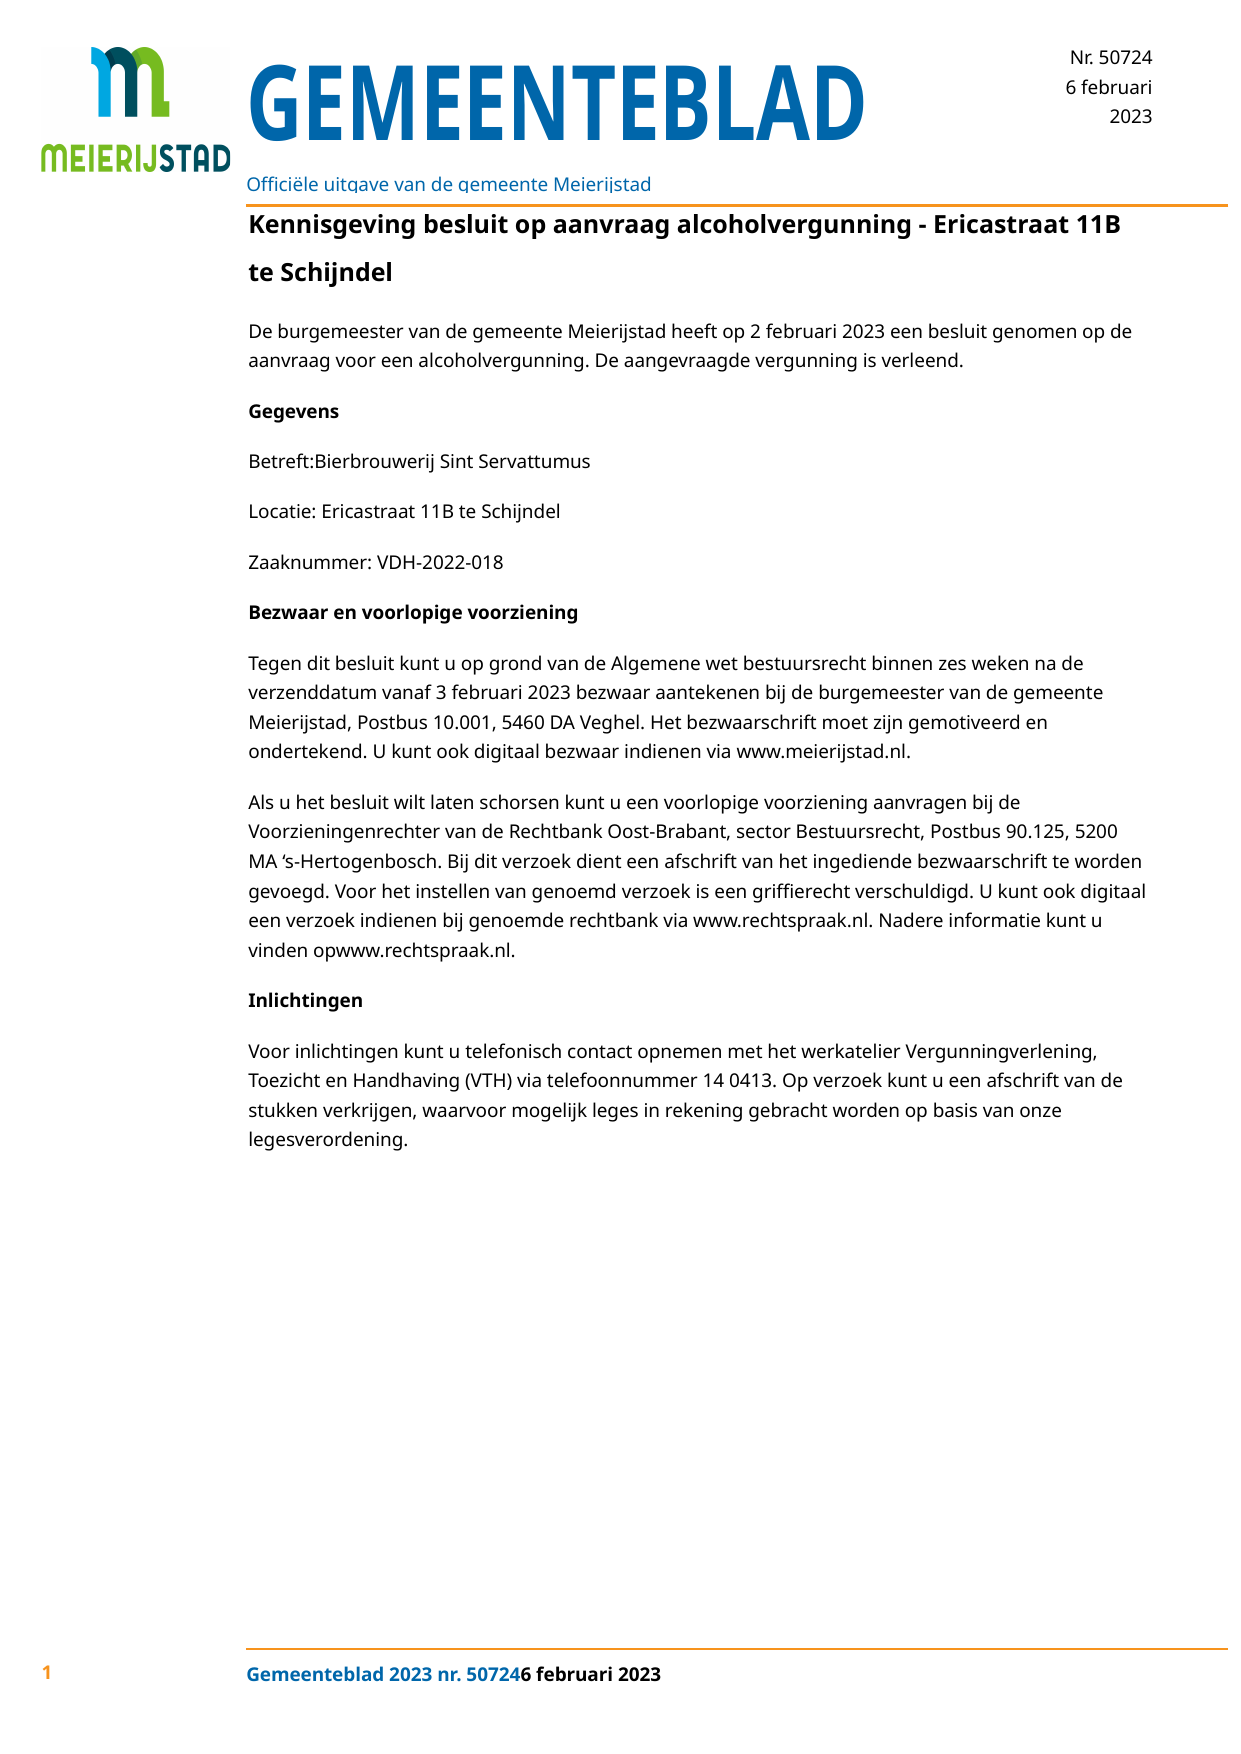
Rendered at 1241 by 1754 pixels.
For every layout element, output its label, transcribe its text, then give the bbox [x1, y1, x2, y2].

text De burgemeester van de gemeente Meierijstad heeft op 2 februari 2023 een besluit genomen op de aanvraag voor een alcoholvergunning. De aangevraagde vergunning is verleend. [248, 318, 1152, 373]
picture [41, 47, 231, 172]
text Inlichtingen [248, 987, 1152, 1013]
text Als u het besluit wilt laten schorsen kunt u een voorlopige voorziening aanvragen bij de Voorzieningenrechter van de Rechtbank Oost-Brabant, sector Bestuursrecht, Postbus 90.125, 5200 MA ‘s-Hertogenbosch. Bij dit verzoek dient een afschrift van het ingediende bezwaarschrift te worden gevoegd. Voor het instellen van genoemd verzoek is een griffierecht verschuldigd. U kunt ook digitaal een verzoek indienen bij genoemde rechtbank via www.rechtspraak.nl. Nadere informatie kunt u vinden opwww.rechtspraak.nl. [248, 789, 1152, 963]
text Tegen dit besluit kunt u op grond van de Algemene wet bestuursrecht binnen zes weken na de verzenddatum vanaf 3 februari 2023 bezwaar aantekenen bij de burgemeester van de gemeente Meierijstad, Postbus 10.001, 5460 DA Veghel. Het bezwaarschrift moet zijn gemotiveerd en ondertekend. U kunt ook digitaal bezwaar indienen via www.meierijstad.nl. [248, 650, 1152, 764]
text Locatie: Ericastraat 11B te Schijndel [248, 499, 1152, 524]
text Betreft:Bierbrouwerij Sint Servattumus [248, 448, 1152, 474]
text Zaaknummer: VDH-2022-018 [248, 549, 1152, 575]
text Kennisgeving besluit op aanvraag alcoholvergunning - Ericastraat 11B te Schijndel [248, 207, 1152, 288]
text Voor inlichtingen kunt u telefonisch contact opnemen met het werkatelier Vergunningverlening, Toezicht en Handhaving (VTH) via telefoonnummer 14 0413. Op verzoek kunt u een afschrift van de stukken verkrijgen, waarvoor mogelijk leges in rekening gebracht worden op basis van onze legesverordening. [248, 1038, 1152, 1152]
text Gegevens [248, 398, 1152, 424]
text Bezwaar en voorlopige voorziening [248, 599, 1152, 625]
